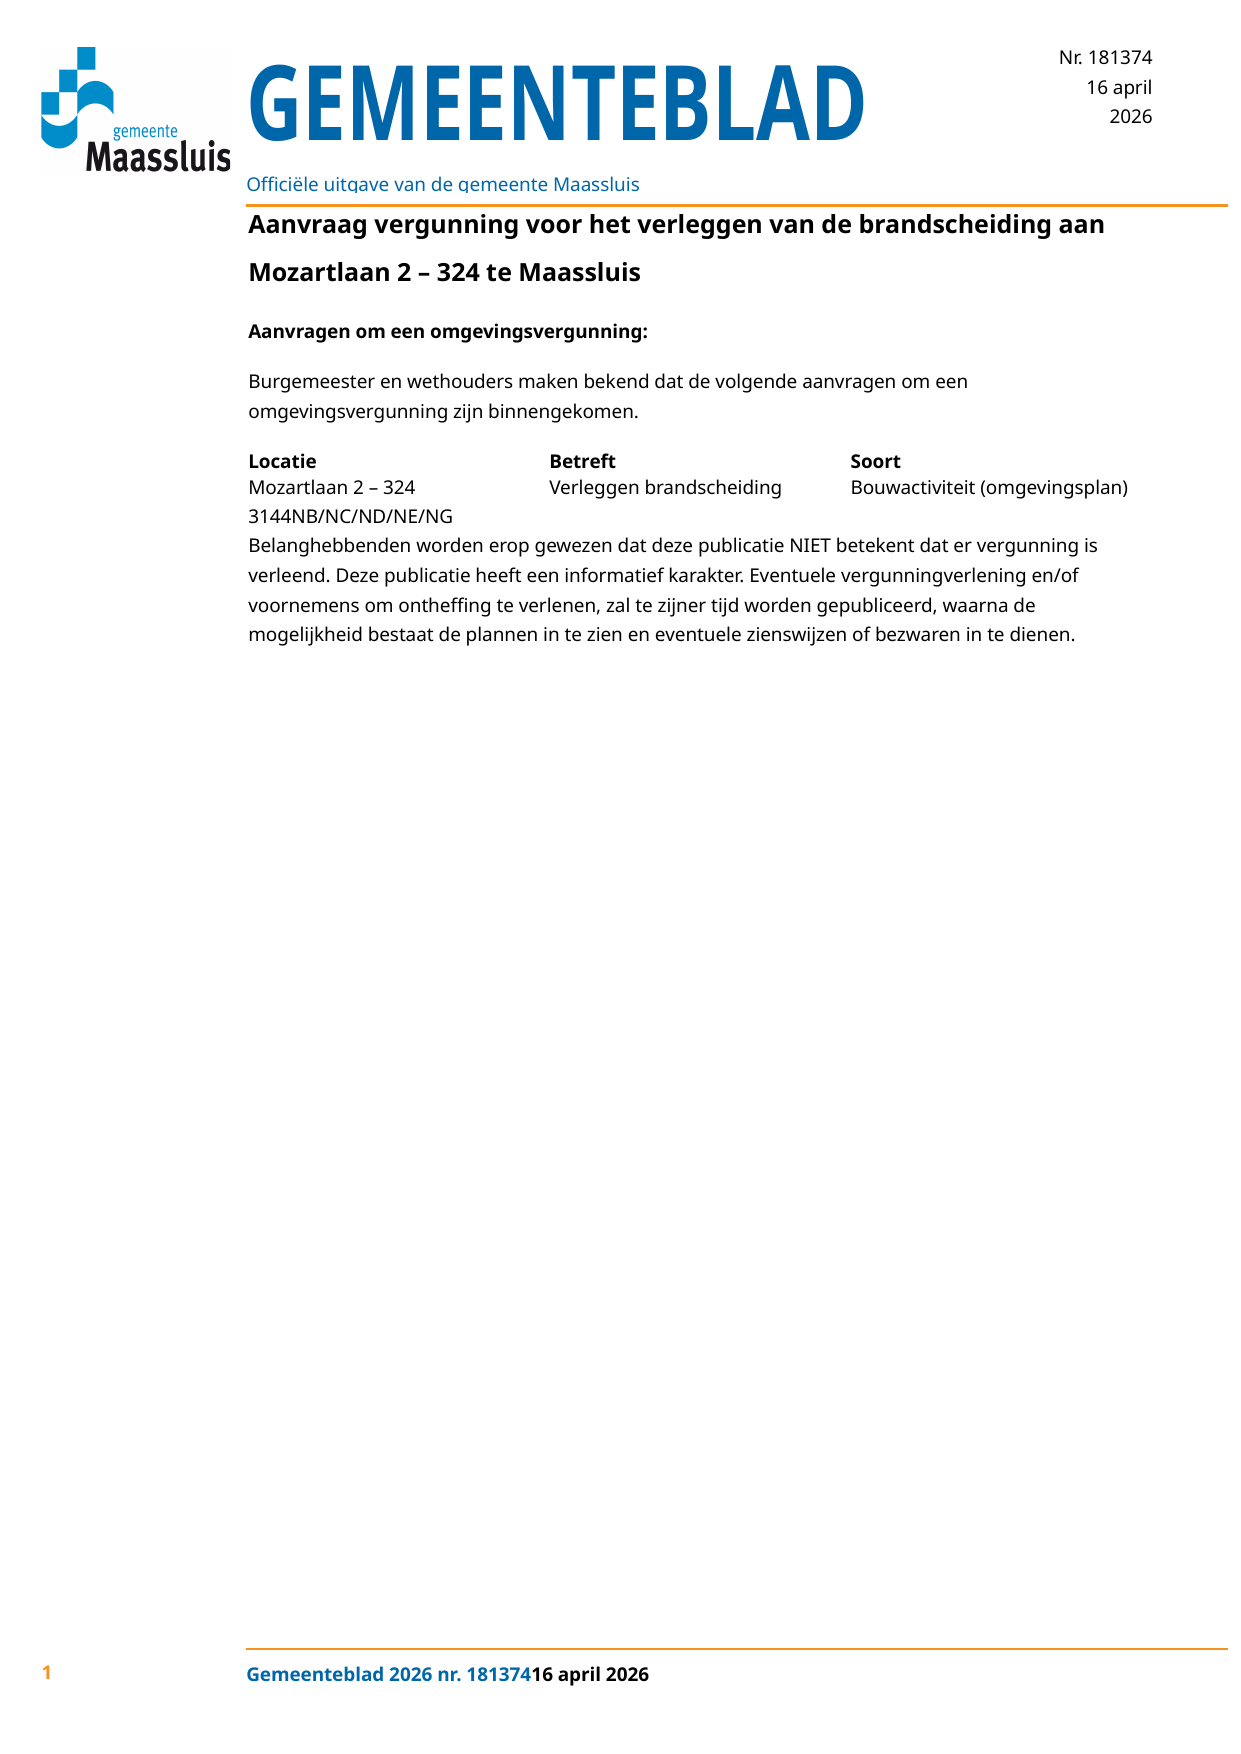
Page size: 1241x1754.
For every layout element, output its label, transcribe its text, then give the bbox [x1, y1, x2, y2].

picture [41, 47, 231, 172]
table_header Locatie [248, 449, 549, 474]
table_cell Mozartlaan 2 – 324 3144NB/NC/ND/NE/NG [248, 474, 549, 529]
text Burgemeester en wethouders maken bekend dat de volgende aanvragen om een omgevingsvergunning zijn binnengekomen. [248, 368, 1152, 424]
picture [41, 47, 77, 92]
table_cell Verleggen brandscheiding [549, 474, 850, 529]
text Aanvragen om een omgevingsvergunning: [248, 318, 1152, 344]
table_header Betreft [549, 449, 850, 474]
text Belanghebbenden worden erop gewezen dat deze publicatie NIET betekent dat er vergunning is verleend. Deze publicatie heeft een informatief karakter. Eventuele vergunningverlening en/of voornemens om ontheffing te verlenen, zal te zijner tijd worden gepubliceerd, waarna de mogelijkheid bestaat de plannen in te zien en eventuele zienswijzen of bezwaren in te dienen. [248, 533, 1152, 647]
table_header Soort [850, 449, 1152, 474]
table_cell Bouwactiviteit (omgevingsplan) [850, 474, 1152, 529]
text Aanvraag vergunning voor het verleggen van de brandscheiding aan Mozartlaan 2 – 324 te Maassluis [248, 207, 1152, 288]
